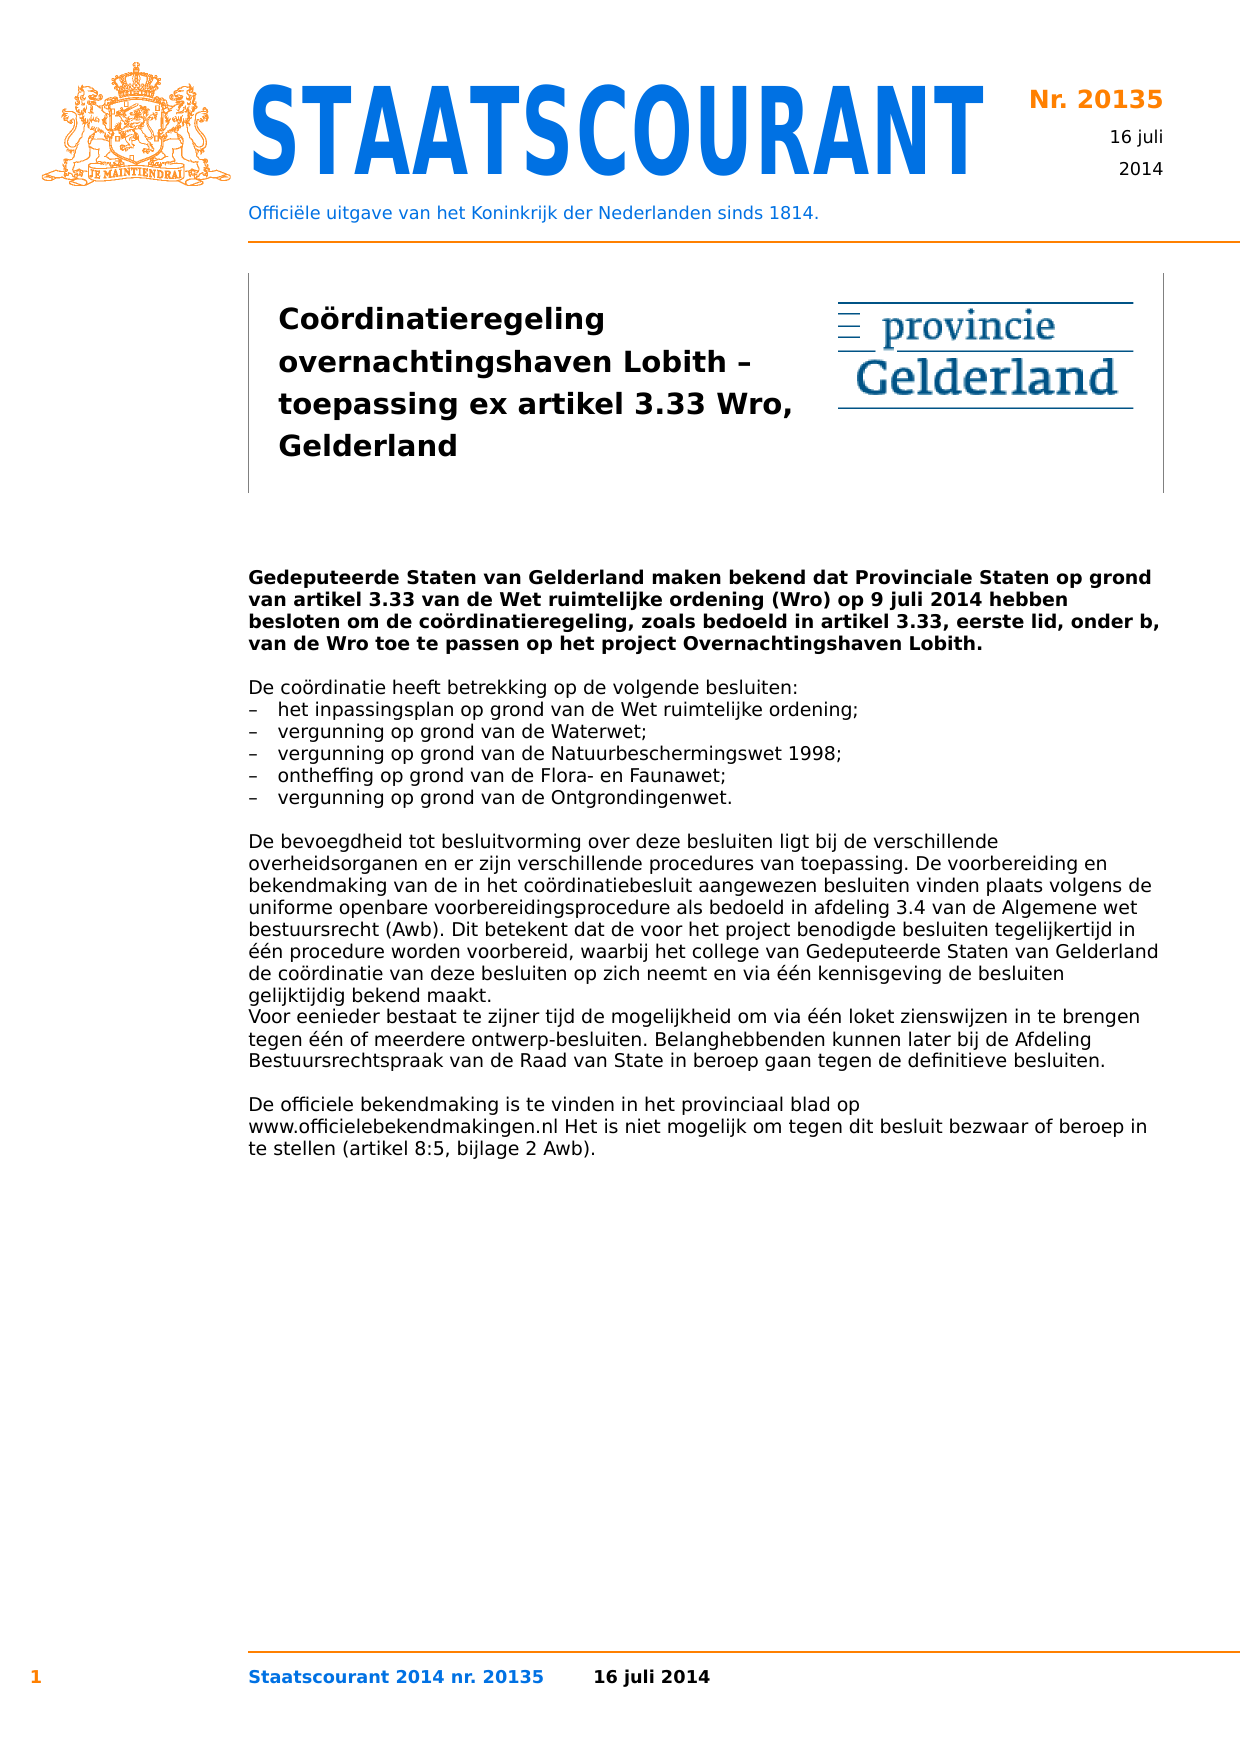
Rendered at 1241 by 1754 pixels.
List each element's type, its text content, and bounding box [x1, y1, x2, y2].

text – het inpassingsplan op grond van de Wet ruimtelijke ordening; [248, 699, 1163, 721]
picture [838, 302, 1134, 409]
table_cell 2014 [998, 153, 1240, 203]
text – vergunning op grond van de Waterwet; [248, 721, 1163, 743]
table_cell 16 juli [998, 121, 1240, 153]
table_header [25, 62, 248, 241]
text – ontheffing op grond van de Flora- en Faunawet; [248, 765, 1163, 787]
text De bevoegdheid tot besluitvorming over deze besluiten ligt bij de verschillende overheidsorganen en er zijn verschillende procedures van toepassing. De voorbereiding en bekendmaking van de in het coördinatiebesluit aangewezen besluiten vinden plaats volgens de uniforme openbare voorbereidingsprocedure als bedoeld in afdeling 3.4 van de Algemene wet bestuursrecht (Awb). Dit betekent dat de voor het project benodigde besluiten tegelijkertijd in één procedure worden voorbereid, waarbij het college van Gedeputeerde Staten van Gelderland de coördinatie van deze besluiten op zich neemt en via één kennisgeving de besluiten gelijktijdig bekend maakt. [248, 831, 1163, 1006]
text De officiele bekendmaking is te vinden in het provinciaal blad op www.officielebekendmakingen.nl Het is niet mogelijk om tegen dit besluit bezwaar of beroep in te stellen (artikel 8:5, bijlage 2 Awb). [248, 1094, 1163, 1160]
table_cell Officiële uitgave van het Koninkrijk der Nederlanden sinds 1814. [248, 203, 1240, 241]
text De coördinatie heeft betrekking op de volgende besluiten: [248, 677, 1163, 699]
table_header STAATSCOURANT [248, 62, 998, 203]
table_header Nr. 20135 [998, 62, 1240, 121]
text Gedeputeerde Staten van Gelderland maken bekend dat Provinciale Staten op grond van artikel 3.33 van de Wet ruimtelijke ordening (Wro) op 9 juli 2014 hebben besloten om de coördinatieregeling, zoals bedoeld in artikel 3.33, eerste lid, onder b, van de Wro toe te passen op het project Overnachtingshaven Lobith. [248, 567, 1163, 655]
subtitle Coördinatieregeling overnachtingshaven Lobith – toepassing ex artikel 3.33 Wro, Gelderland [249, 273, 1163, 493]
text Voor eenieder bestaat te zijner tijd de mogelijkheid om via één loket zienswijzen in te brengen tegen één of meerdere ontwerp-besluiten. Belanghebbenden kunnen later bij de Afdeling Bestuursrechtspraak van de Raad van State in beroep gaan tegen de definitieve besluiten. [248, 1006, 1163, 1072]
text – vergunning op grond van de Natuurbeschermingswet 1998; [248, 743, 1163, 765]
text – vergunning op grond van de Ontgrondingenwet. [248, 787, 1163, 809]
picture [41, 62, 231, 186]
